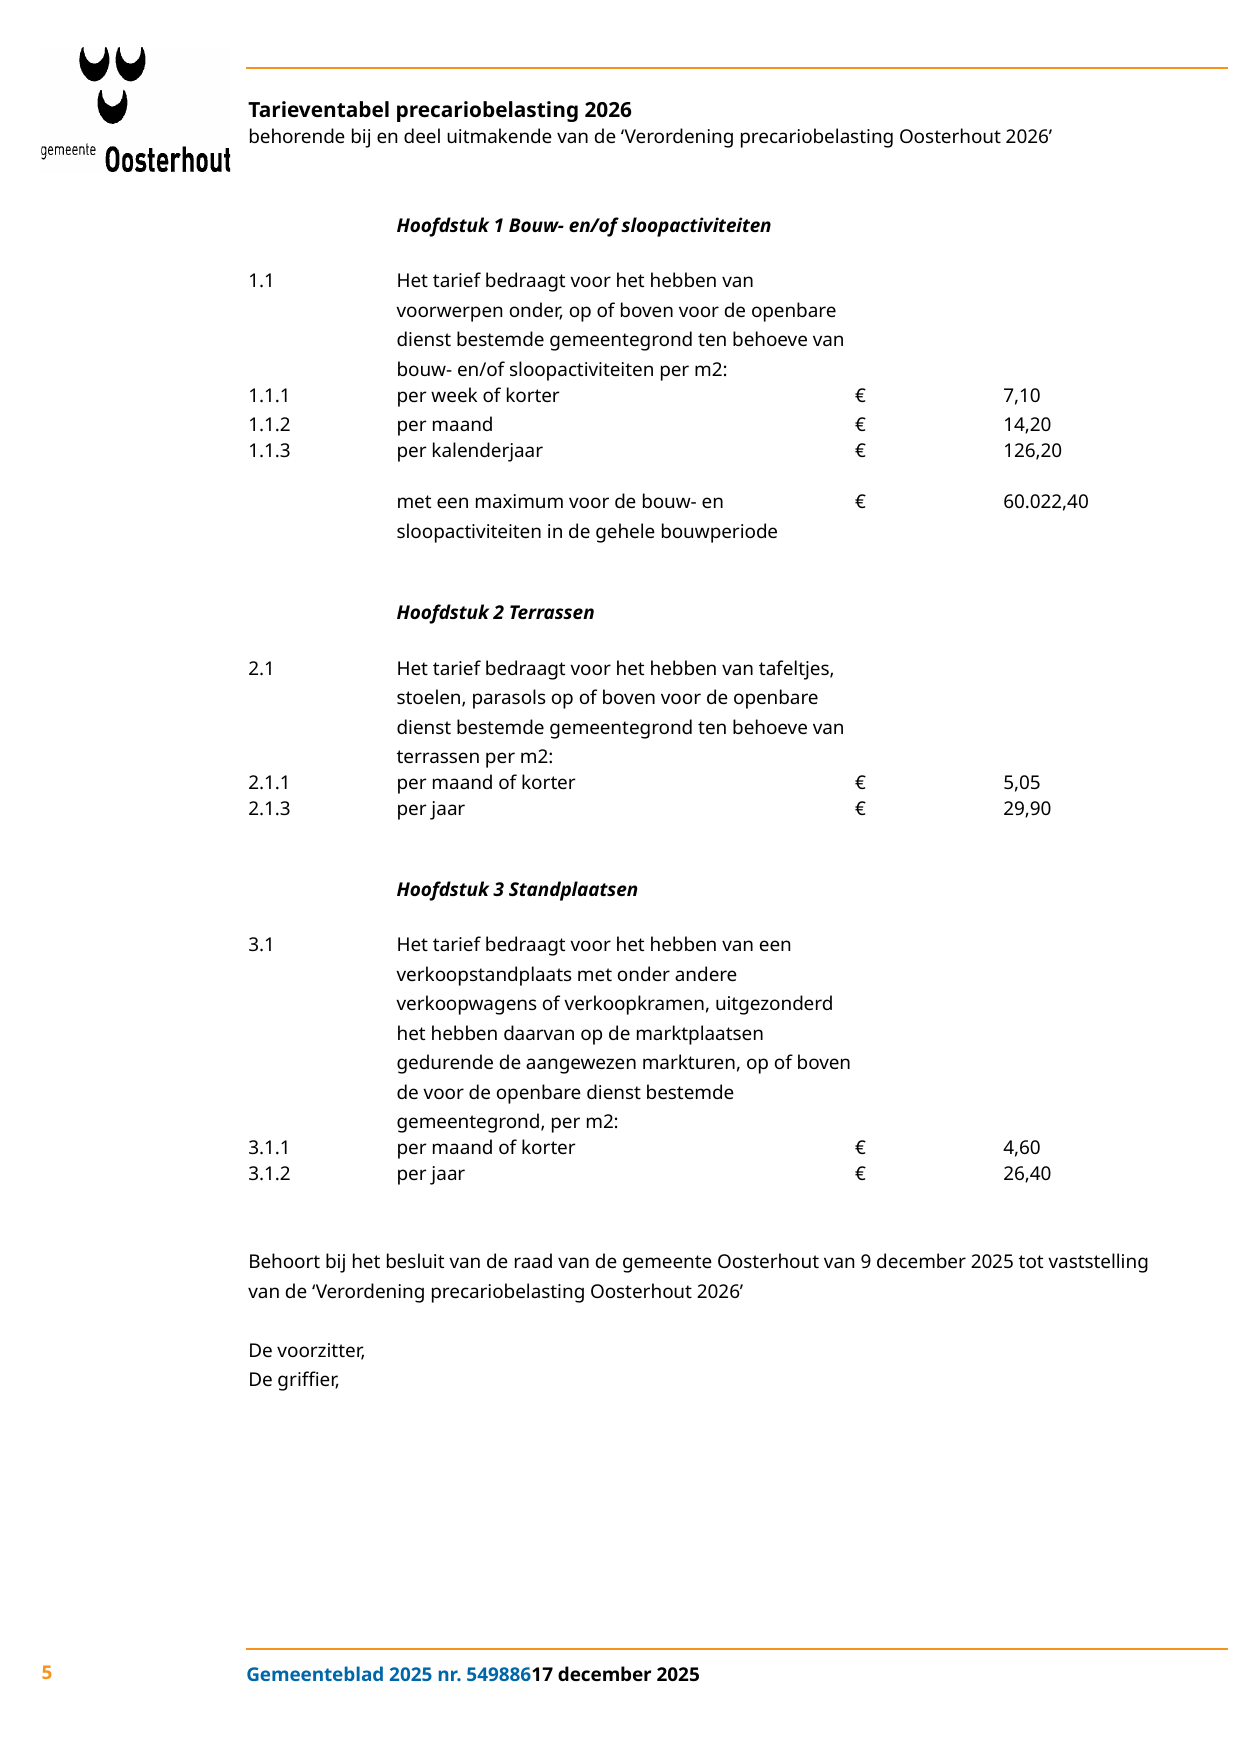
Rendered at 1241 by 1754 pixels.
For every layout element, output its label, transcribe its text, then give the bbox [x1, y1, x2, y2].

table_cell [396, 463, 855, 489]
table_cell [396, 821, 855, 876]
table_cell 60.022,40 [1003, 489, 1152, 544]
table_cell 3.1.2 [248, 1160, 396, 1186]
table_cell Het tarief bedraagt voor het hebben van voorwerpen onder, op of boven voor de openbare dienst bestemde gemeentegrond ten behoeve van bouw- en/of sloopactiviteiten per m2: [396, 268, 855, 382]
table_cell 5,05 [1003, 769, 1152, 795]
table_cell 1.1 [248, 268, 396, 382]
table_cell € € [855, 382, 1003, 437]
table_cell [248, 544, 396, 599]
text behorende bij en deel uitmakende van de ‘Verordening precariobelasting Oosterhout 2026’ [248, 123, 1152, 149]
table_cell € [855, 437, 1003, 463]
picture [41, 47, 231, 172]
table_cell Hoofdstuk 3 Standplaatsen [396, 876, 855, 931]
table_cell [248, 821, 396, 876]
table_cell € [855, 769, 1003, 795]
table_cell [855, 268, 1003, 382]
table_cell 1.1.3 [248, 437, 396, 463]
table_header [855, 183, 1003, 267]
table_cell per jaar [396, 1160, 855, 1186]
table_cell 29,90 [1003, 795, 1152, 821]
text Behoort bij het besluit van de raad van de gemeente Oosterhout van 9 december 2025 tot vaststelling van de ‘Verordening precariobelasting Oosterhout 2026’ [248, 1248, 1152, 1304]
table_cell 3.1 [248, 931, 396, 1134]
table_cell [855, 931, 1003, 1134]
table_cell 4,60 [1003, 1135, 1152, 1160]
table_header [1003, 183, 1152, 267]
table_cell 126,20 [1003, 437, 1152, 463]
table_cell [855, 599, 1003, 655]
table_cell [855, 876, 1003, 931]
table_cell met een maximum voor de bouw- en sloopactiviteiten in de gehele bouwperiode [396, 489, 855, 544]
table_cell per week of korter per maand [396, 382, 855, 437]
table_cell € [855, 795, 1003, 821]
table_cell per jaar [396, 795, 855, 821]
table_header Hoofdstuk 1 Bouw- en/of sloopactiviteiten [396, 183, 855, 267]
table_cell 7,10 14,20 [1003, 382, 1152, 437]
table_cell € [855, 489, 1003, 544]
table_cell [1003, 544, 1152, 599]
table_cell [248, 463, 396, 489]
table_cell [1003, 268, 1152, 382]
table_cell [1003, 599, 1152, 655]
table_cell € [855, 1135, 1003, 1160]
table_cell 2.1 [248, 655, 396, 769]
table_cell [855, 544, 1003, 599]
text Tarieventabel precariobelasting 2026 [248, 95, 1152, 123]
table_header [248, 183, 396, 267]
table_cell [248, 599, 396, 655]
table_cell per maand of korter [396, 1135, 855, 1160]
table_cell Het tarief bedraagt voor het hebben van tafeltjes, stoelen, parasols op of boven voor de openbare dienst bestemde gemeentegrond ten behoeve van terrassen per m2: [396, 655, 855, 769]
table_cell Hoofdstuk 2 Terrassen [396, 599, 855, 655]
text De griffier, [248, 1367, 1152, 1392]
table_cell Het tarief bedraagt voor het hebben van een verkoopstandplaats met onder andere verkoopwagens of verkoopkramen, uitgezonderd het hebben daarvan op de marktplaatsen gedurende de aangewezen markturen, op of boven de voor de openbare dienst bestemde gemeentegrond, per m2: [396, 931, 855, 1134]
table_cell 3.1.1 [248, 1135, 396, 1160]
table_cell [855, 463, 1003, 489]
table_cell [1003, 876, 1152, 931]
text De voorzitter, [248, 1337, 1152, 1363]
table_cell [1003, 463, 1152, 489]
table_cell per maand of korter [396, 769, 855, 795]
table_cell per kalenderjaar [396, 437, 855, 463]
table_cell [855, 821, 1003, 876]
table_cell 2.1.1 [248, 769, 396, 795]
table_cell [855, 655, 1003, 769]
table_cell [248, 876, 396, 931]
table_cell € [855, 1160, 1003, 1186]
table_cell 2.1.3 [248, 795, 396, 821]
table_cell [1003, 821, 1152, 876]
table_cell 1.1.1 1.1.2 [248, 382, 396, 437]
table_cell [1003, 931, 1152, 1134]
table_cell [396, 544, 855, 599]
table_cell [1003, 655, 1152, 769]
table_cell [248, 489, 396, 544]
table_cell 26,40 [1003, 1160, 1152, 1186]
